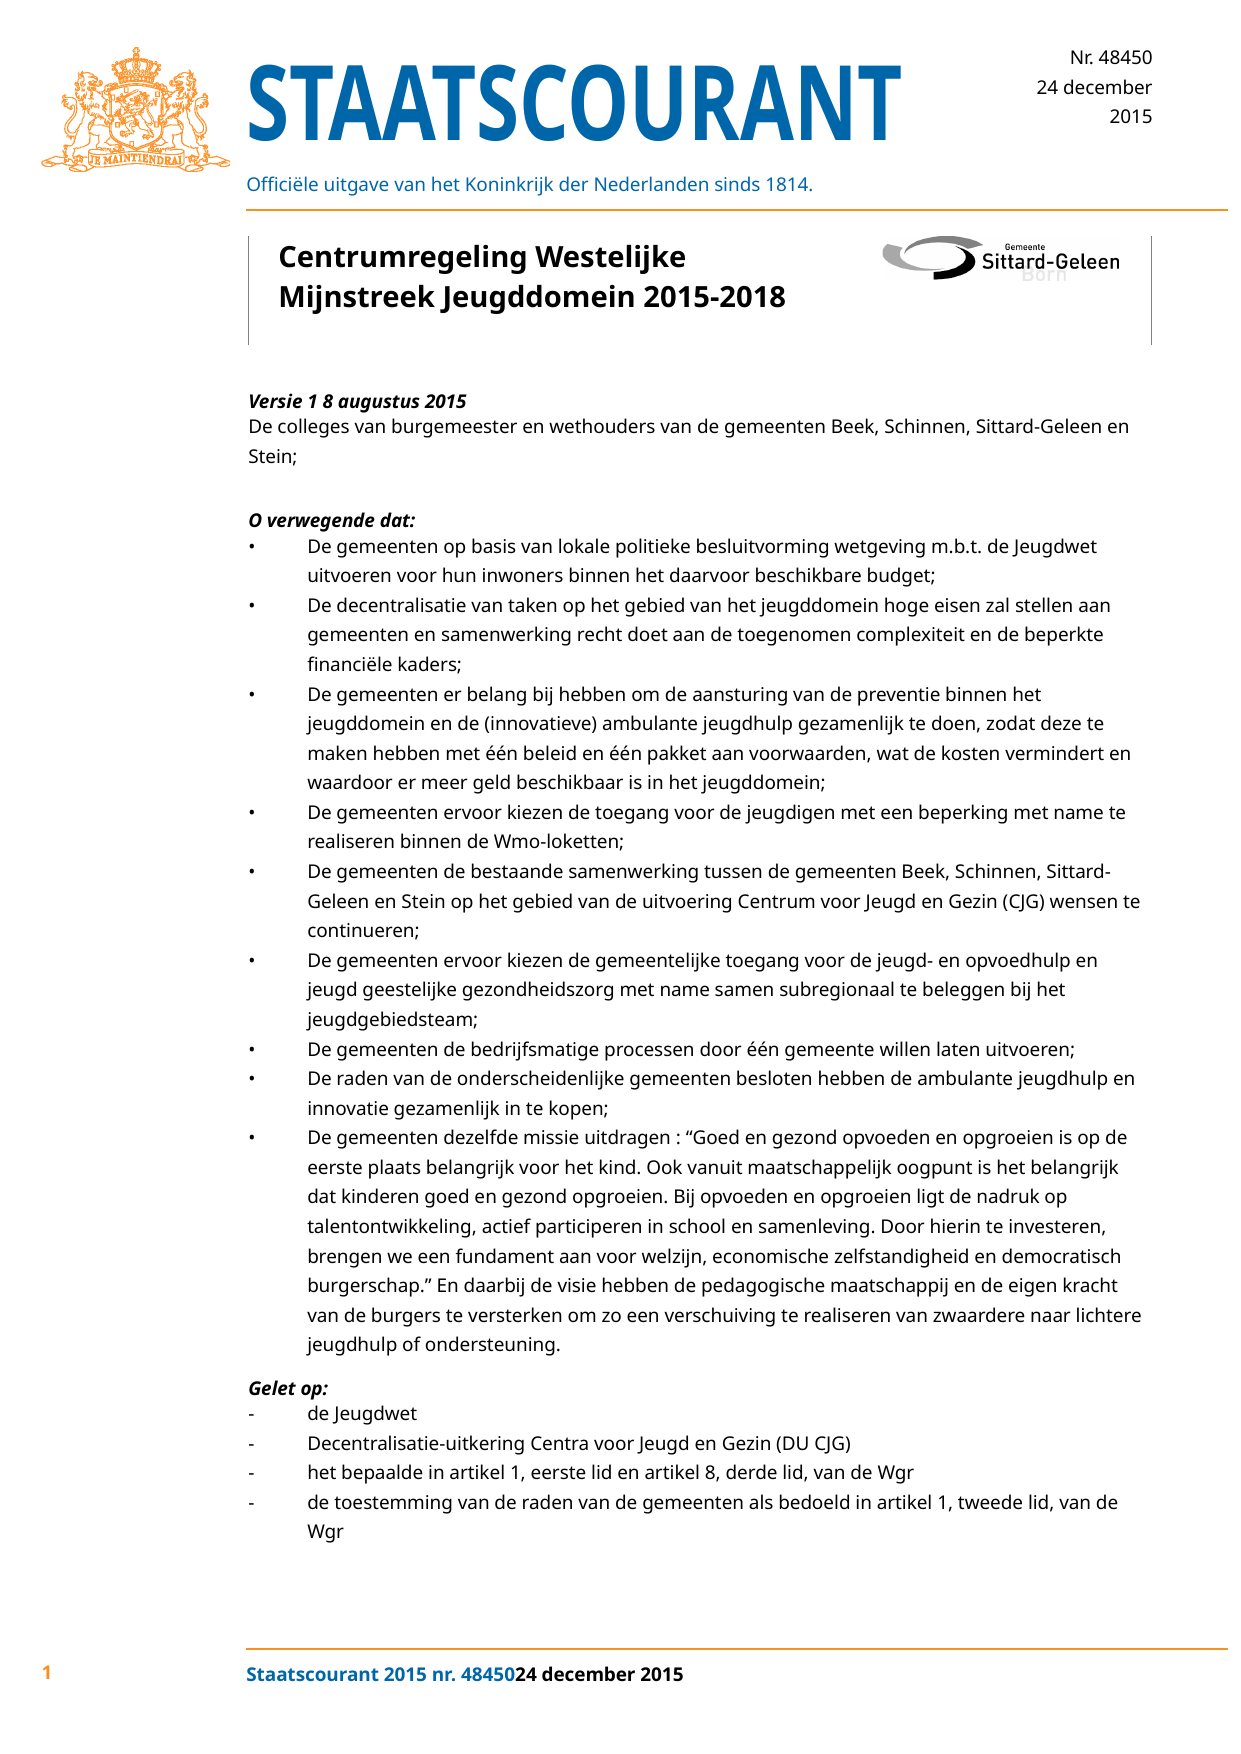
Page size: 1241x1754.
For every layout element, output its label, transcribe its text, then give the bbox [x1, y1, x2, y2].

list De gemeenten ervoor kiezen de gemeentelijke toegang voor de jeugd- en opvoedhulp en jeugd geestelijke gezondheidszorg met name samen subregionaal te beleggen bij het jeugdgebiedsteam; [248, 947, 1152, 1032]
text Versie 1 8 augustus 2015 [248, 388, 1152, 413]
text De colleges van burgemeester en wethouders van de gemeenten Beek, Schinnen, Sittard-Geleen en Stein; [248, 413, 1152, 469]
picture [882, 236, 1119, 281]
list De gemeenten er belang bij hebben om de aansturing van de preventie binnen het jeugddomein en de (innovatieve) ambulante jeugdhulp gezamenlijk te doen, zodat deze te maken hebben met één beleid en één pakket aan voorwaarden, wat de kosten vermindert en waardoor er meer geld beschikbaar is in het jeugddomein; [248, 681, 1152, 795]
list De gemeenten de bestaande samenwerking tussen de gemeenten Beek, Schinnen, Sittard-Geleen en Stein op het gebied van de uitvoering Centrum voor Jeugd en Gezin (CJG) wensen te continueren; [248, 858, 1152, 943]
list het bepaalde in artikel 1, eerste lid en artikel 8, derde lid, van de Wgr [248, 1459, 1152, 1485]
list De raden van de onderscheidenlijke gemeenten besloten hebben de ambulante jeugdhulp en innovatie gezamenlijk in te kopen; [248, 1065, 1152, 1121]
list De gemeenten ervoor kiezen de toegang voor de jeugdigen met een beperking met name te realiseren binnen de Wmo-loketten; [248, 799, 1152, 854]
text O verwegende dat: [248, 507, 1152, 533]
list De gemeenten de bedrijfsmatige processen door één gemeente willen laten uitvoeren; [248, 1036, 1152, 1061]
list De decentralisatie van taken op het gebied van het jeugddomein hoge eisen zal stellen aan gemeenten en samenwerking recht doet aan de toegenomen complexiteit en de beperkte financiële kaders; [248, 592, 1152, 677]
picture [41, 47, 231, 172]
text Gelet op: [248, 1375, 1152, 1400]
list de Jeugdwet [248, 1400, 1152, 1426]
table_header Centrumregeling Westelijke Mijnstreek Jeugddomein 2015-2018 [249, 236, 850, 345]
list De gemeenten dezelfde missie uitdragen : “Goed en gezond opvoeden en opgroeien is op de eerste plaats belangrijk voor het kind. Ook vanuit maatschappelijk oogpunt is het belangrijk dat kinderen goed en gezond opgroeien. Bij opvoeden en opgroeien ligt de nadruk op talentontwikkeling, actief participeren in school en samenleving. Door hierin te investeren, brengen we een fundament aan voor welzijn, economische zelfstandigheid en democratisch burgerschap.” En daarbij de visie hebben de pedagogische maatschappij en de eigen kracht van de burgers te versterken om zo een verschuiving te realiseren van zwaardere naar lichtere jeugdhulp of ondersteuning. [248, 1124, 1152, 1357]
list Decentralisatie-uitkering Centra voor Jeugd en Gezin (DU CJG) [248, 1430, 1152, 1456]
table_header [850, 236, 1151, 345]
list de toestemming van de raden van de gemeenten als bedoeld in artikel 1, tweede lid, van de Wgr [248, 1489, 1152, 1544]
list De gemeenten op basis van lokale politieke besluitvorming wetgeving m.b.t. de Jeugdwet uitvoeren voor hun inwoners binnen het daarvoor beschikbare budget; [248, 533, 1152, 588]
